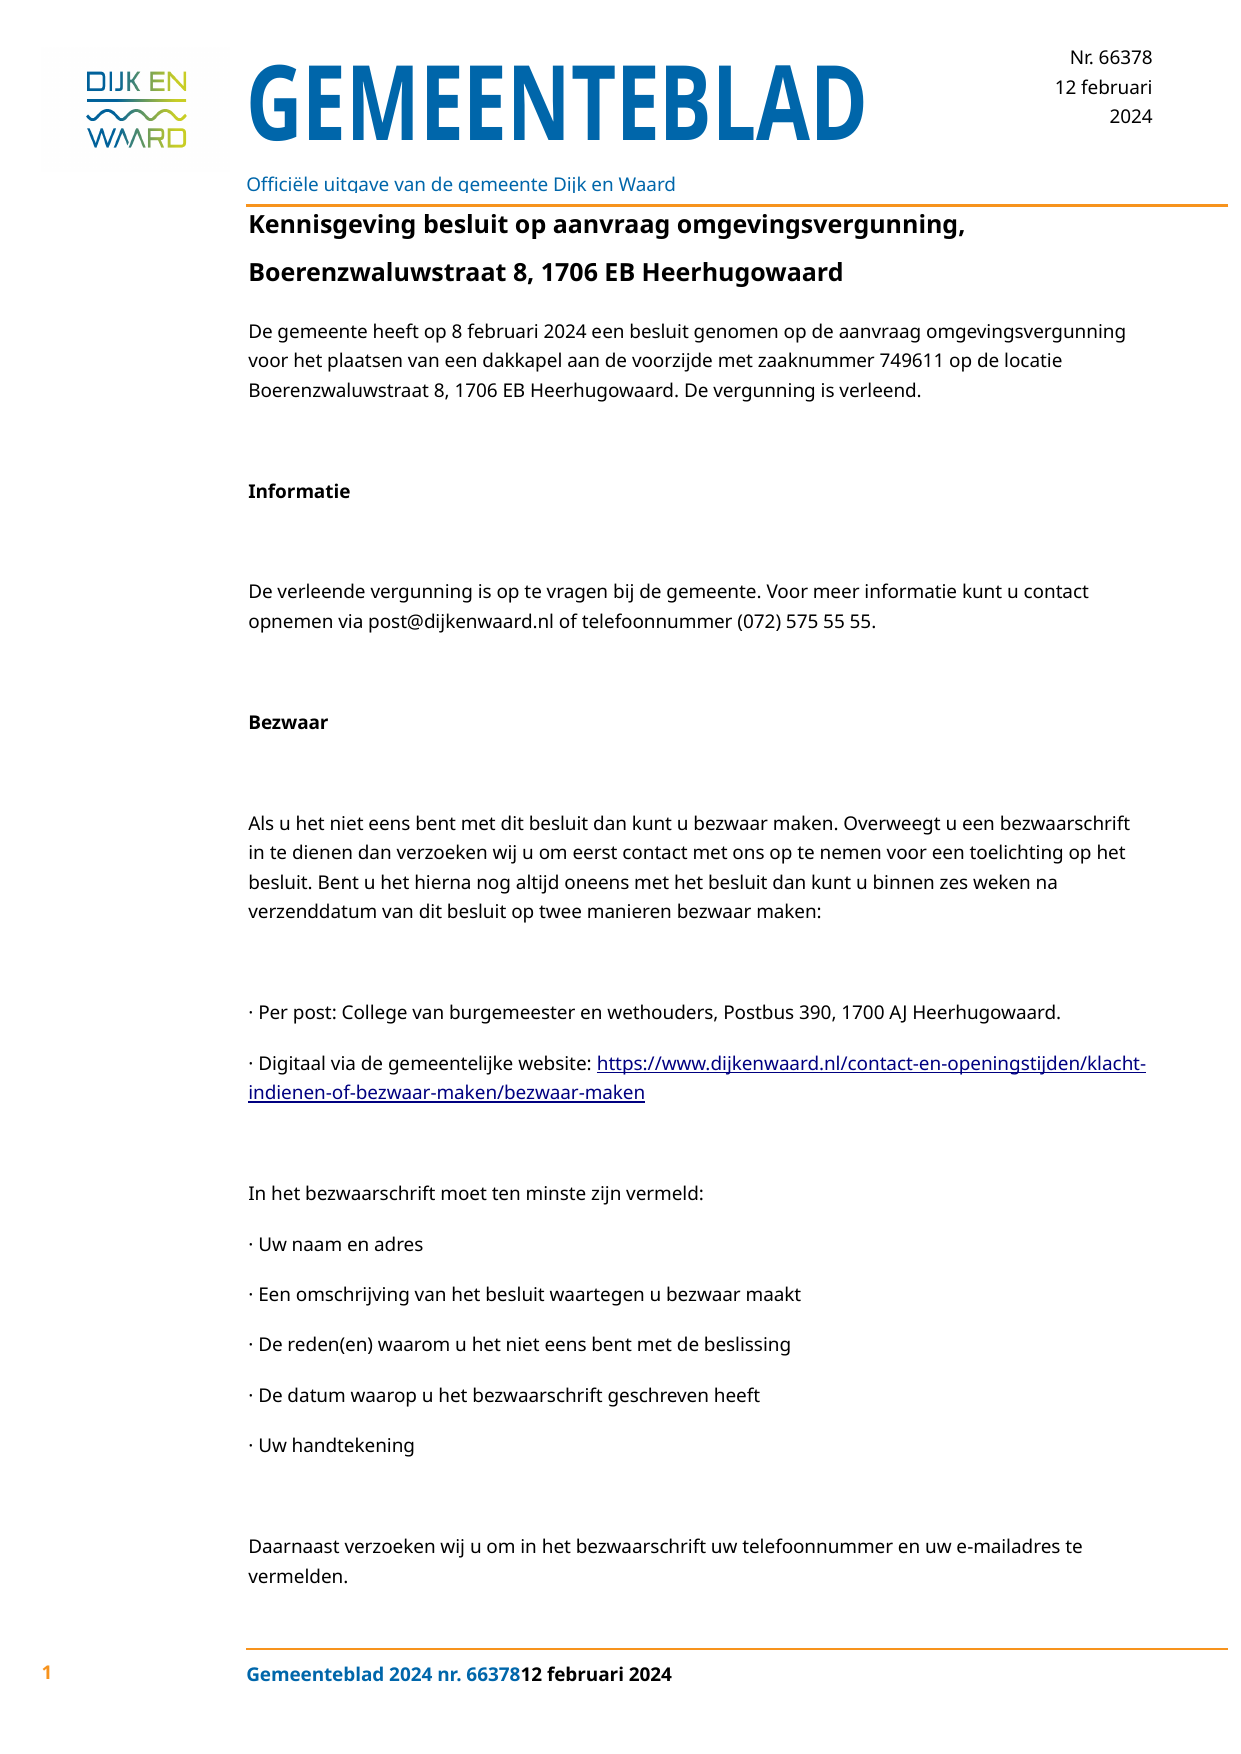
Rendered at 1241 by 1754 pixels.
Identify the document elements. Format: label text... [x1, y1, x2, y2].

text De gemeente heeft op 8 februari 2024 een besluit genomen op de aanvraag omgevingsvergunning voor het plaatsen van een dakkapel aan de voorzijde met zaaknummer 749611 op de locatie Boerenzwaluwstraat 8, 1706 EB Heerhugowaard. De vergunning is verleend. [248, 318, 1152, 403]
text Informatie [248, 478, 1152, 504]
text Bezwaar [248, 709, 1152, 735]
text · De reden(en) waarom u het niet eens bent met de beslissing [248, 1332, 1152, 1357]
text Als u het niet eens bent met dit besluit dan kunt u bezwaar maken. Overweegt u een bezwaarschrift in te dienen dan verzoeken wij u om eerst contact met ons op te nemen voor een toelichting op het besluit. Bent u het hierna nog altijd oneens met het besluit dan kunt u binnen zes weken na verzenddatum van dit besluit op twee manieren bezwaar maken: [248, 810, 1152, 924]
text · Digitaal via de gemeentelijke website: https://www.dijkenwaard.nl/contact-en-openingstijden/klacht-indienen-of-bezwaar-maken/bezwaar-maken [248, 1050, 1152, 1105]
text In het bezwaarschrift moet ten minste zijn vermeld: [248, 1180, 1152, 1206]
text Kennisgeving besluit op aanvraag omgevingsvergunning, Boerenzwaluwstraat 8, 1706 EB Heerhugowaard [248, 207, 1152, 288]
picture [41, 47, 231, 172]
text · Uw handtekening [248, 1432, 1152, 1458]
text Daarnaast verzoeken wij u om in het bezwaarschrift uw telefoonnummer en uw e-mailadres te vermelden. [248, 1533, 1152, 1589]
text · De datum waarop u het bezwaarschrift geschreven heeft [248, 1382, 1152, 1408]
text De verleende vergunning is op te vragen bij de gemeente. Voor meer informatie kunt u contact opnemen via post@dijkenwaard.nl of telefoonnummer (072) 575 55 55. [248, 579, 1152, 634]
text · Per post: College van burgemeester en wethouders, Postbus 390, 1700 AJ Heerhugowaard. [248, 999, 1152, 1025]
text · Uw naam en adres [248, 1231, 1152, 1257]
text · Een omschrijving van het besluit waartegen u bezwaar maakt [248, 1281, 1152, 1307]
